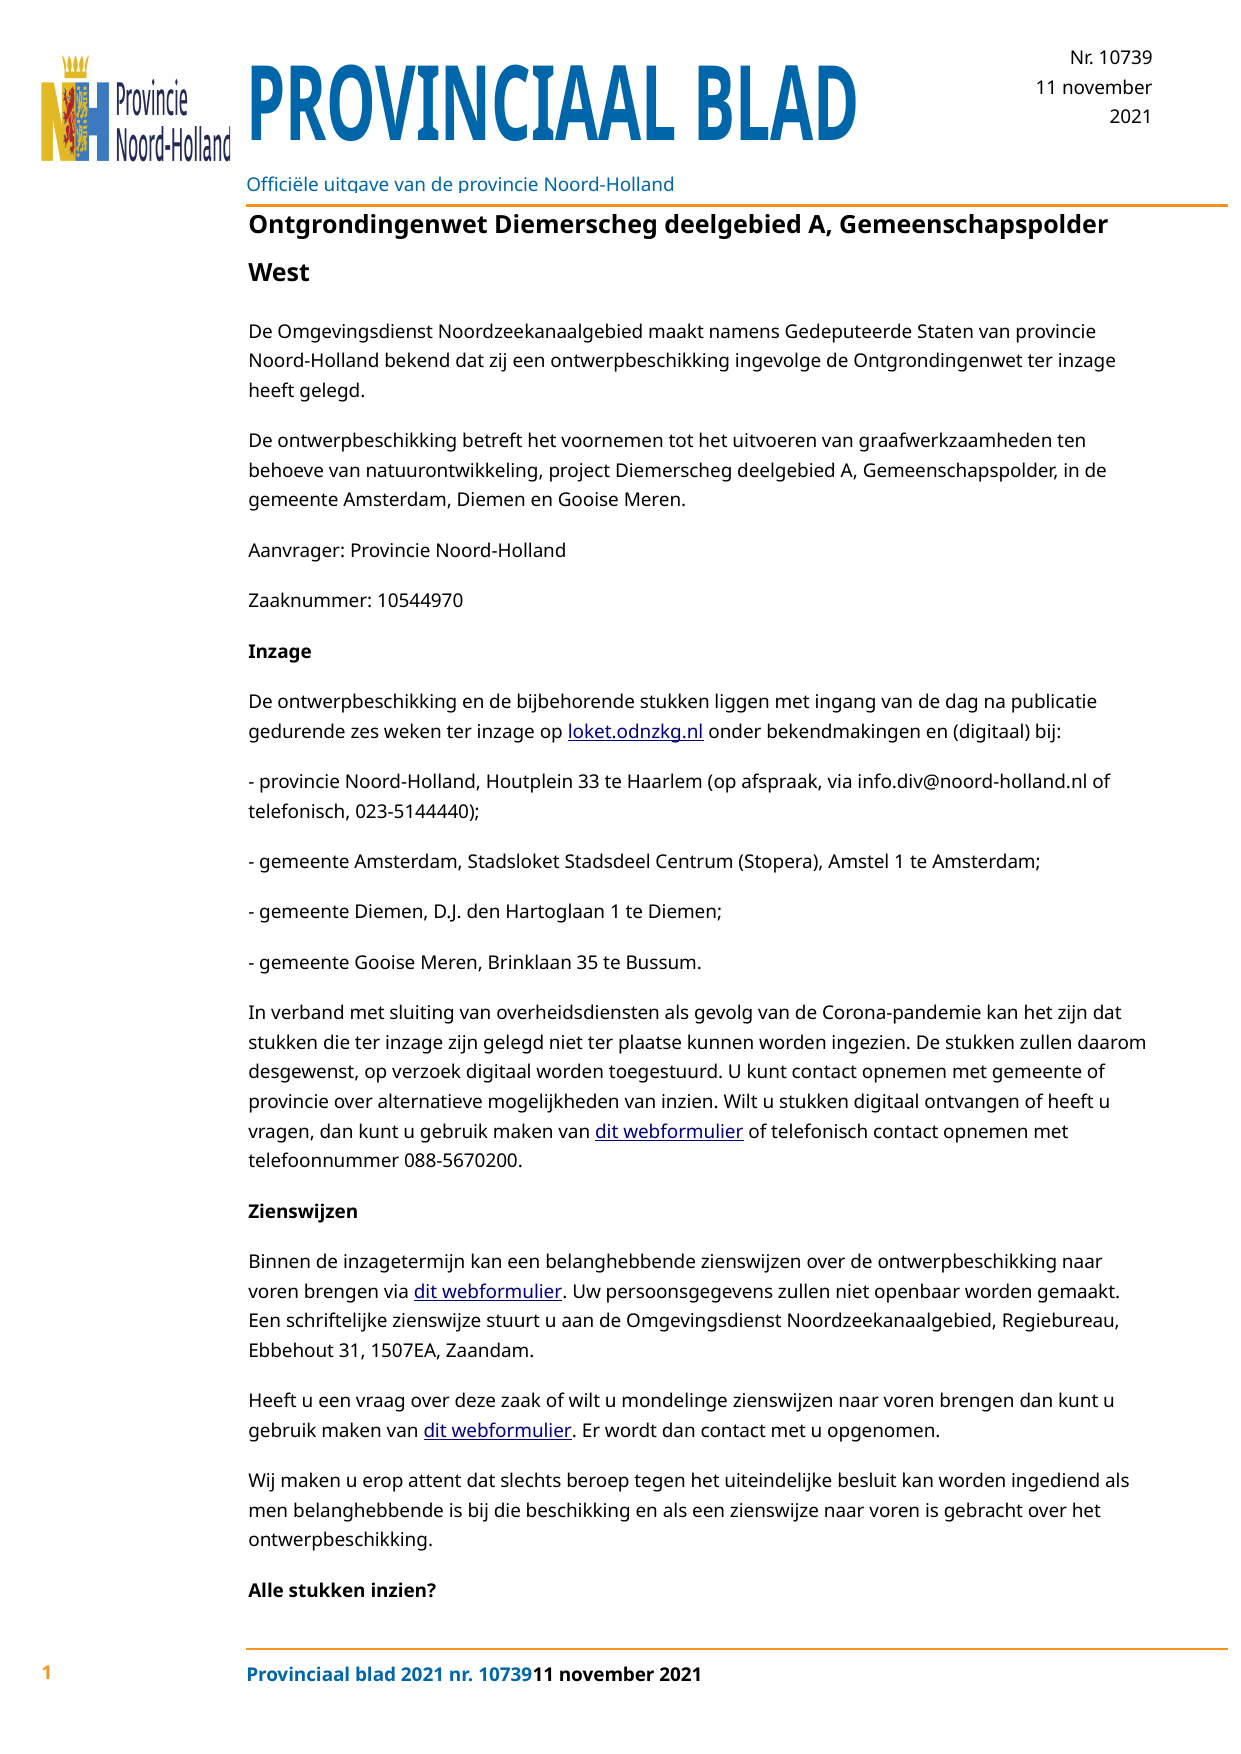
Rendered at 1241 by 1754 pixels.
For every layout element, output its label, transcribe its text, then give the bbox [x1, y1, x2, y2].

text Binnen de inzagetermijn kan een belanghebbende zienswijzen over de ontwerpbeschikking naar voren brengen via dit webformulier. Uw persoonsgegevens zullen niet openbaar worden gemaakt. Een schriftelijke zienswijze stuurt u aan de Omgevingsdienst Noordzeekanaalgebied, Regiebureau, Ebbehout 31, 1507EA, Zaandam. [248, 1248, 1152, 1363]
text Inzage [248, 638, 1152, 664]
picture [41, 47, 231, 172]
text Heeft u een vraag over deze zaak of wilt u mondelinge zienswijzen naar voren brengen dan kunt u gebruik maken van dit webformulier. Er wordt dan contact met u opgenomen. [248, 1387, 1152, 1443]
text - gemeente Diemen, D.J. den Hartoglaan 1 te Diemen; [248, 899, 1152, 924]
text Wij maken u erop attent dat slechts beroep tegen het uiteindelijke besluit kan worden ingediend als men belanghebbende is bij die beschikking en als een zienswijze naar voren is gebracht over het ontwerpbeschikking. [248, 1467, 1152, 1552]
text Ontgrondingenwet Diemerscheg deelgebied A, Gemeenschapspolder West [248, 207, 1152, 288]
text De Omgevingsdienst Noordzeekanaalgebied maakt namens Gedeputeerde Staten van provincie Noord-Holland bekend dat zij een ontwerpbeschikking ingevolge de Ontgrondingenwet ter inzage heeft gelegd. [248, 318, 1152, 403]
text Aanvrager: Provincie Noord-Holland [248, 537, 1152, 563]
text Alle stukken inzien? [248, 1577, 1152, 1603]
text - provincie Noord-Holland, Houtplein 33 te Haarlem (op afspraak, via info.div@noord-holland.nl of telefonisch, 023-5144440); [248, 768, 1152, 824]
text In verband met sluiting van overheidsdiensten als gevolg van de Corona-pandemie kan het zijn dat stukken die ter inzage zijn gelegd niet ter plaatse kunnen worden ingezien. De stukken zullen daarom desgewenst, op verzoek digitaal worden toegestuurd. U kunt contact opnemen met gemeente of provincie over alternatieve mogelijkheden van inzien. Wilt u stukken digitaal ontvangen of heeft u vragen, dan kunt u gebruik maken van dit webformulier of telefonisch contact opnemen met telefoonnummer 088-5670200. [248, 999, 1152, 1173]
text De ontwerpbeschikking en de bijbehorende stukken liggen met ingang van de dag na publicatie gedurende zes weken ter inzage op loket.odnzkg.nl onder bekendmakingen en (digitaal) bij: [248, 688, 1152, 744]
text Zaaknummer: 10544970 [248, 587, 1152, 613]
text - gemeente Amsterdam, Stadsloket Stadsdeel Centrum (Stopera), Amstel 1 te Amsterdam; [248, 848, 1152, 874]
text Zienswijzen [248, 1198, 1152, 1224]
text De ontwerpbeschikking betreft het voornemen tot het uitvoeren van graafwerkzaamheden ten behoeve van natuurontwikkeling, project Diemerscheg deelgebied A, Gemeenschapspolder, in de gemeente Amsterdam, Diemen en Gooise Meren. [248, 427, 1152, 512]
text - gemeente Gooise Meren, Brinklaan 35 te Bussum. [248, 949, 1152, 975]
